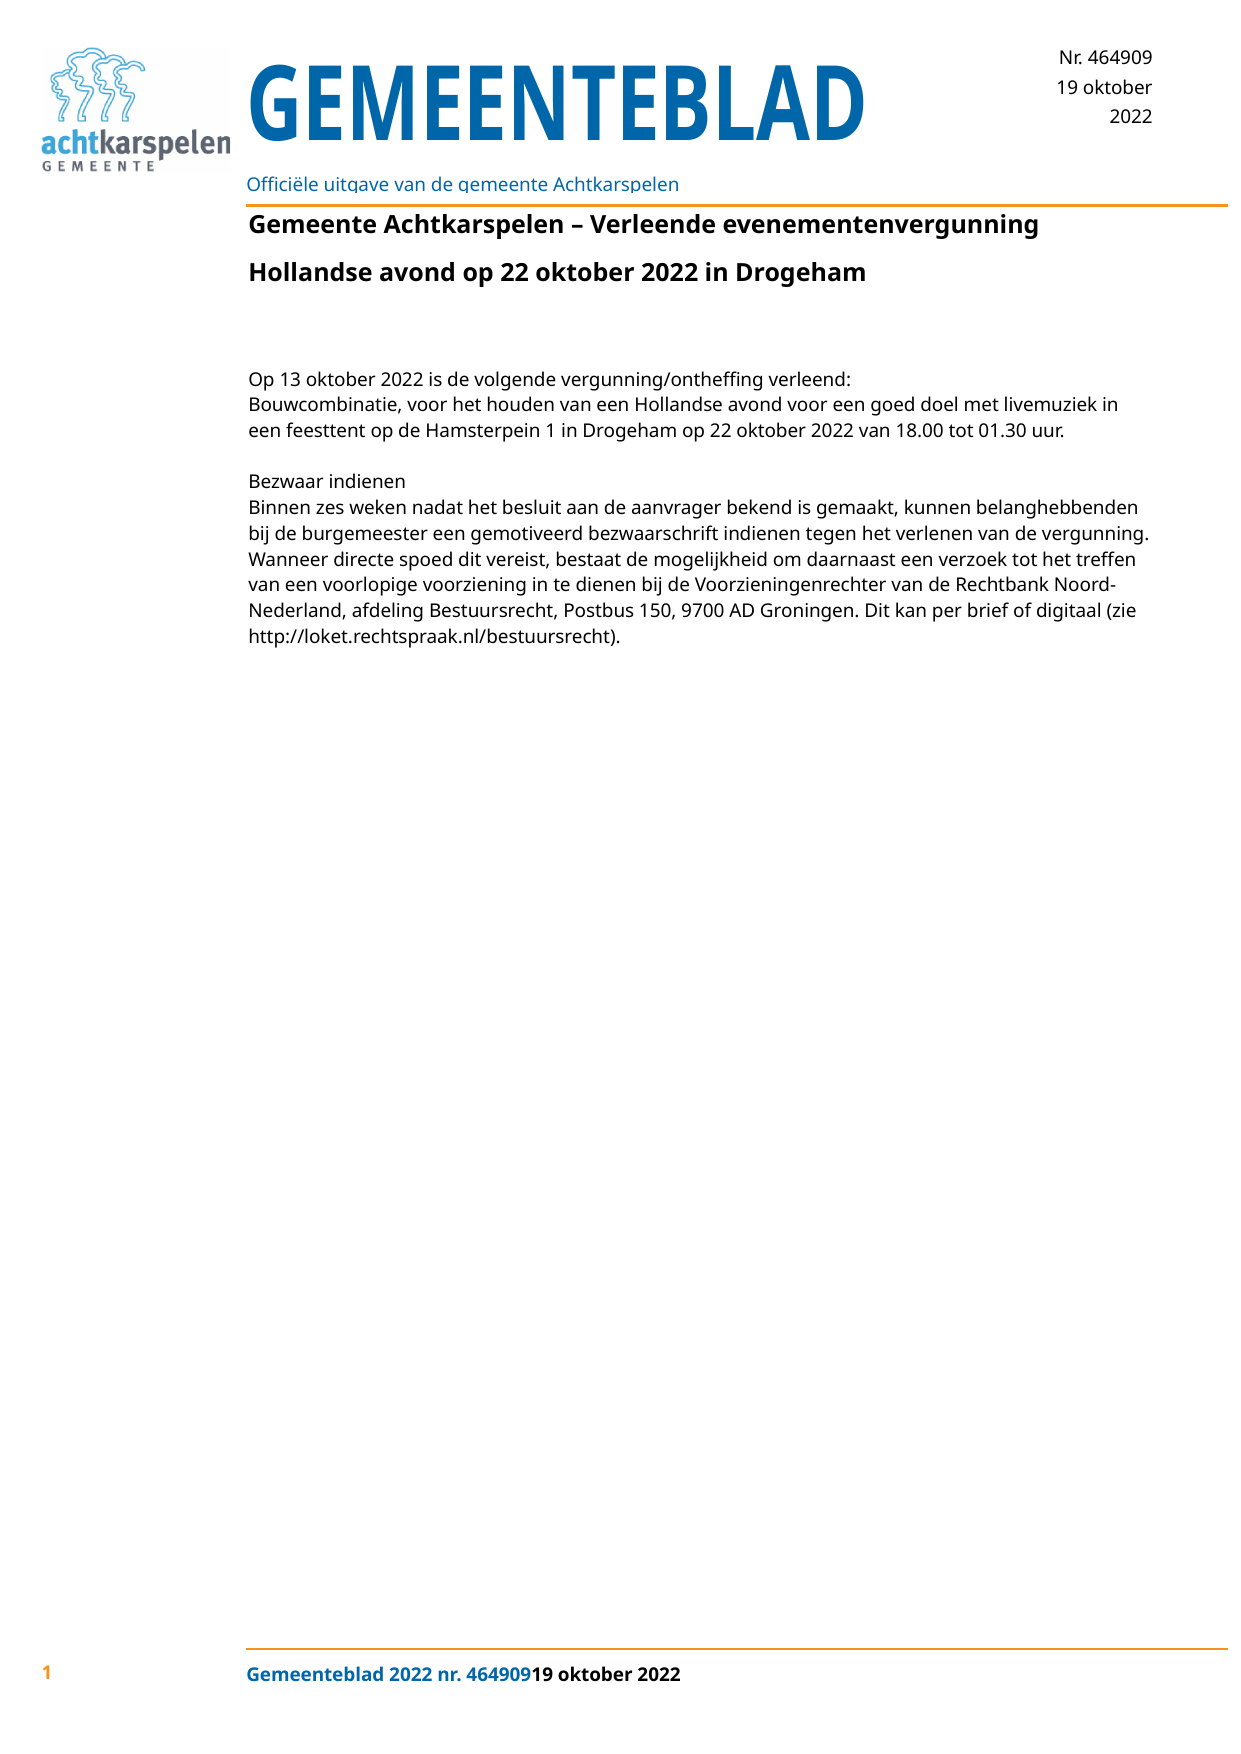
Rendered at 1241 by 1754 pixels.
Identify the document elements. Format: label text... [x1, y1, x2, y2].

picture [41, 47, 231, 172]
text Binnen zes weken nadat het besluit aan de aanvrager bekend is gemaakt, kunnen belanghebbenden bij de burgemeester een gemotiveerd bezwaarschrift indienen tegen het verlenen van de vergunning. Wanneer directe spoed dit vereist, bestaat de mogelijkheid om daarnaast een verzoek tot het treffen van een voorlopige voorziening in te dienen bij de Voorzieningenrechter van de Rechtbank Noord-Nederland, afdeling Bestuursrecht, Postbus 150, 9700 AD Groningen. Dit kan per brief of digitaal (zie http://loket.rechtspraak.nl/bestuursrecht). [248, 494, 1152, 649]
text Bezwaar indienen [248, 469, 1152, 494]
text Bouwcombinatie, voor het houden van een Hollandse avond voor een goed doel met livemuziek in een feesttent op de Hamsterpein 1 in Drogeham op 22 oktober 2022 van 18.00 tot 01.30 uur. [248, 391, 1152, 443]
text Gemeente Achtkarspelen – Verleende evenementenvergunning Hollandse avond op 22 oktober 2022 in Drogeham [248, 207, 1152, 288]
text Op 13 oktober 2022 is de volgende vergunning/ontheffing verleend: [248, 366, 1152, 391]
